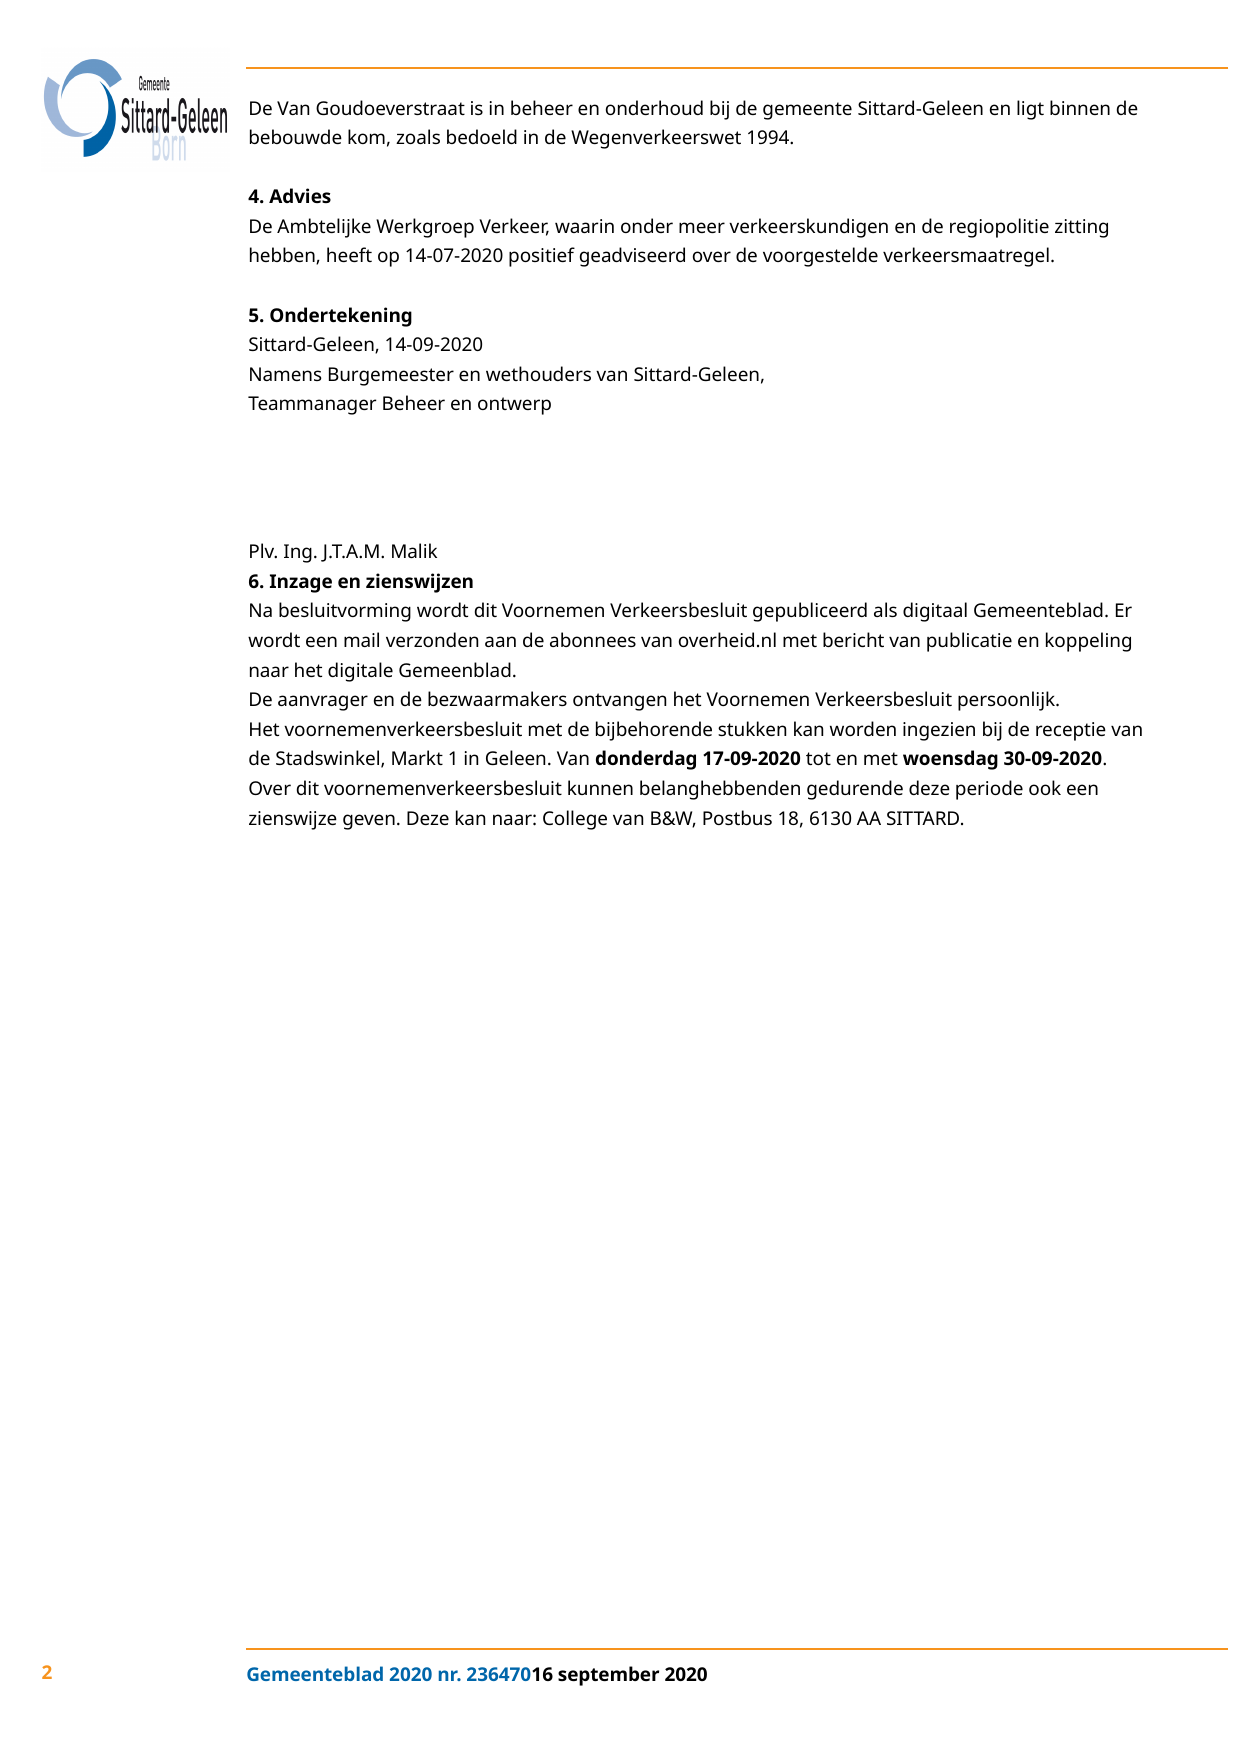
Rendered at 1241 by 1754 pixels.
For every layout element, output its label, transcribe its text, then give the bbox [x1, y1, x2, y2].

text 5. Ondertekening [248, 302, 1152, 328]
text De aanvrager en de bezwaarmakers ontvangen het Voornemen Verkeersbesluit persoonlijk. [248, 686, 1152, 712]
text 6. Inzage en zienswijzen [248, 568, 1152, 594]
text De Ambtelijke Werkgroep Verkeer, waarin onder meer verkeerskundigen en de regiopolitie zitting hebben, heeft op 14-07-2020 positief geadviseerd over de voorgestelde verkeersmaatregel. [248, 213, 1152, 268]
text Namens Burgemeester en wethouders van Sittard-Geleen, [248, 361, 1152, 387]
text Het voornemenverkeersbesluit met de bijbehorende stukken kan worden ingezien bij de receptie van de Stadswinkel, Markt 1 in Geleen. Van donderdag 17-09-2020 tot en met woensdag 30-09-2020. Over dit voornemenverkeersbesluit kunnen belanghebbenden gedurende deze periode ook een zienswijze geven. Deze kan naar: College van B&W, Postbus 18, 6130 AA SITTARD. [248, 716, 1152, 831]
text Sittard-Geleen, 14-09-2020 [248, 331, 1152, 357]
text Teammanager Beheer en ontwerp [248, 391, 1152, 416]
text 4. Advies [248, 183, 1152, 209]
text De Van Goudoeverstraat is in beheer en onderhoud bij de gemeente Sittard-Geleen en ligt binnen de bebouwde kom, zoals bedoeld in de Wegenverkeerswet 1994. [248, 95, 1152, 150]
text Na besluitvorming wordt dit Voornemen Verkeersbesluit gepubliceerd als digitaal Gemeenteblad. Er wordt een mail verzonden aan de abonnees van overheid.nl met bericht van publicatie en koppeling naar het digitale Gemeenblad. [248, 598, 1152, 683]
text Plv. Ing. J.T.A.M. Malik [248, 538, 1152, 564]
picture [41, 47, 231, 172]
